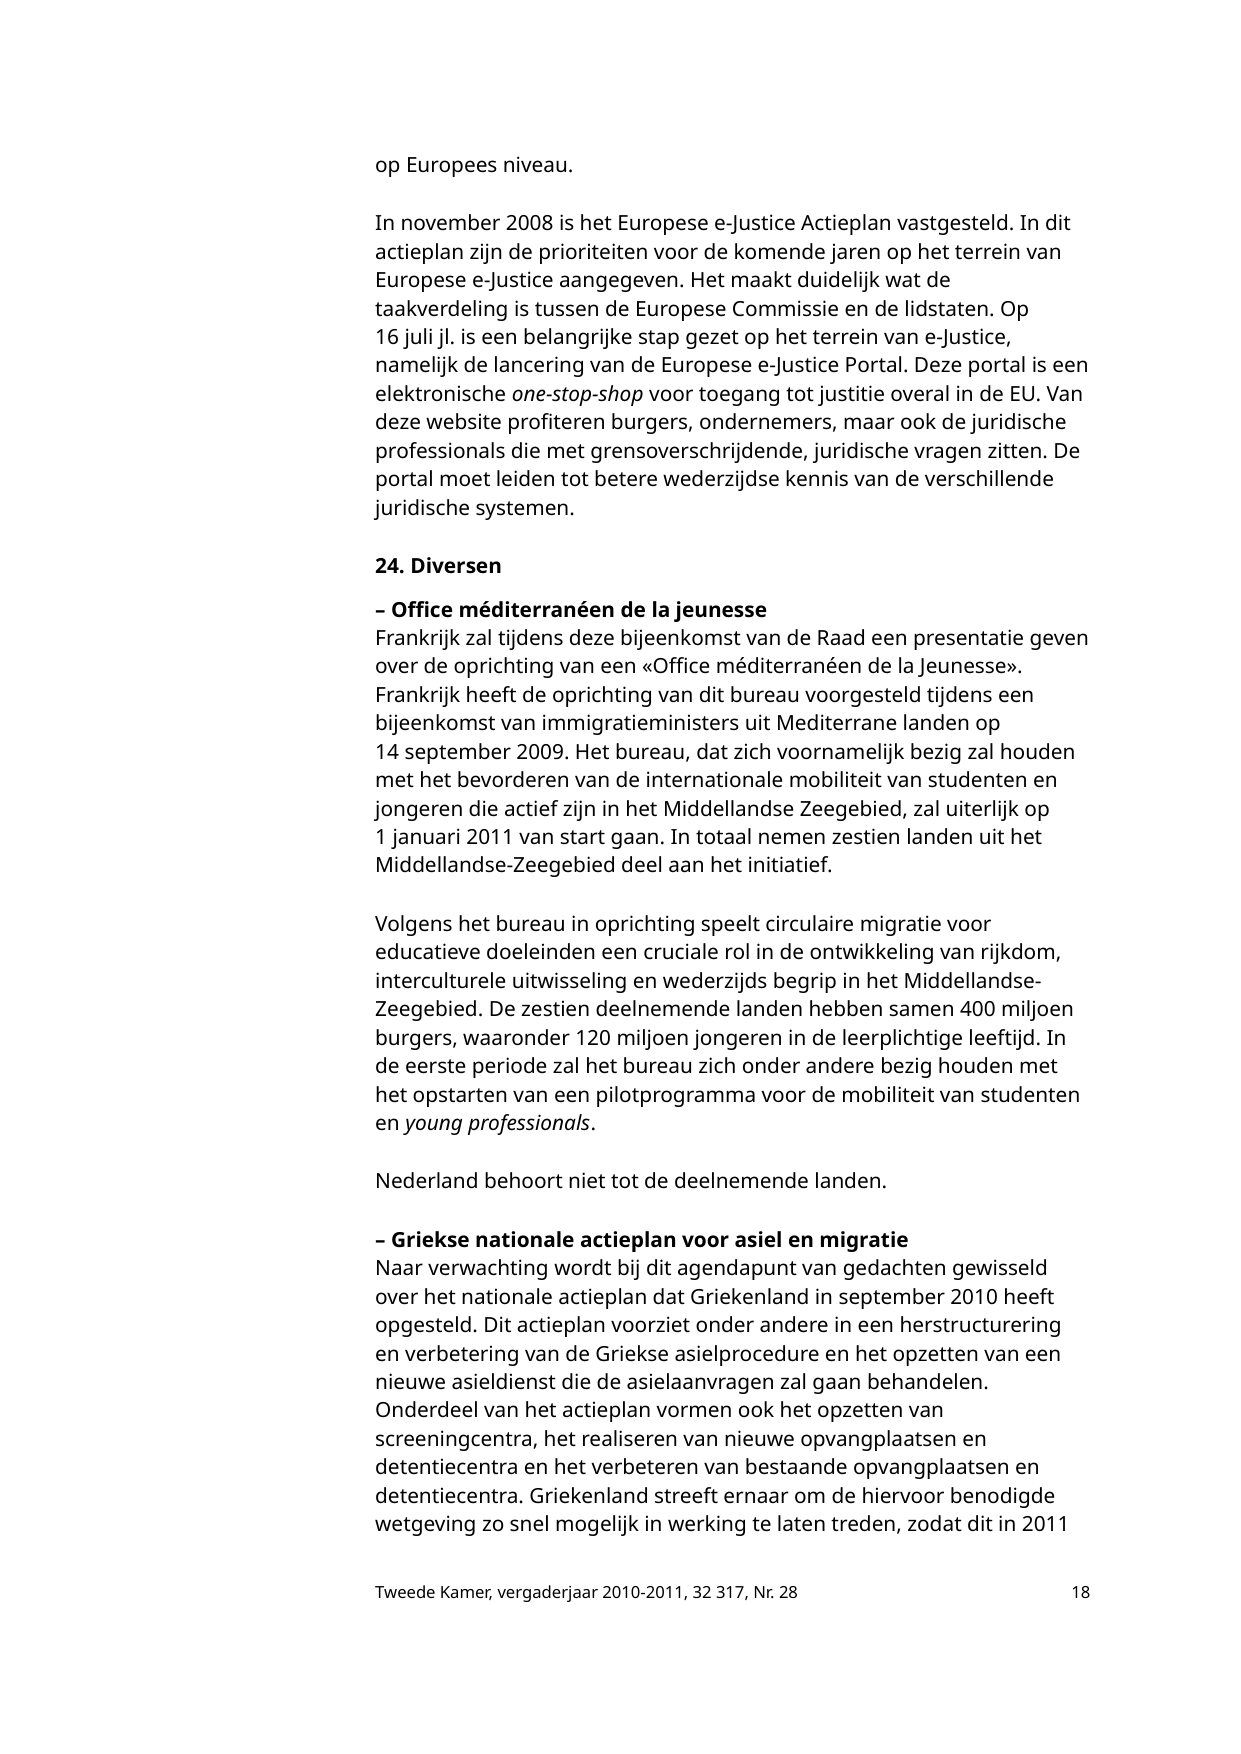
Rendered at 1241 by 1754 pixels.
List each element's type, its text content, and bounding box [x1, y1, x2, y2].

text Naar verwachting wordt bij dit agendapunt van gedachten gewisseld over het nationale actieplan dat Griekenland in september 2010 heeft opgesteld. Dit actieplan voorziet onder andere in een herstructurering en verbetering van de Griekse asielprocedure en het opzetten van een nieuwe asieldienst die de asielaanvragen zal gaan behandelen. Onderdeel van het actieplan vormen ook het opzetten van screeningcentra, het realiseren van nieuwe opvangplaatsen en detentiecentra en het verbeteren van bestaande opvangplaatsen en detentiecentra. Griekenland streeft ernaar om de hiervoor benodigde wetgeving zo snel mogelijk in werking te laten treden, zodat dit in 2011 [375, 1253, 1090, 1538]
text 24. Diversen [375, 551, 1090, 580]
text Volgens het bureau in oprichting speelt circulaire migratie voor educatieve doeleinden een cruciale rol in de ontwikkeling van rijkdom, interculturele uitwisseling en wederzijds begrip in het Middellandse-Zeegebied. De zestien deelnemende landen hebben samen 400 miljoen burgers, waaronder 120 miljoen jongeren in de leerplichtige leeftijd. In de eerste periode zal het bureau zich onder andere bezig houden met het opstarten van een pilotprogramma voor de mobiliteit van studenten en young professionals. [375, 909, 1090, 1137]
text Nederland behoort niet tot de deelnemende landen. [375, 1167, 1090, 1195]
text Frankrijk zal tijdens deze bijeenkomst van de Raad een presentatie geven over de oprichting van een «Office méditerranéen de la Jeunesse». Frankrijk heeft de oprichting van dit bureau voorgesteld tijdens een bijeenkomst van immigratieministers uit Mediterrane landen op 14 september 2009. Het bureau, dat zich voornamelijk bezig zal houden met het bevorderen van de internationale mobiliteit van studenten en jongeren die actief zijn in het Middellandse Zeegebied, zal uiterlijk op 1 januari 2011 van start gaan. In totaal nemen zestien landen uit het Middellandse-Zeegebied deel aan het initiatief. [375, 623, 1090, 879]
text op Europees niveau. [375, 150, 1090, 178]
text – Office méditerranéen de la jeunesse [375, 595, 1090, 623]
text In november 2008 is het Europese e-Justice Actieplan vastgesteld. In dit actieplan zijn de prioriteiten voor de komende jaren op het terrein van Europese e-Justice aangegeven. Het maakt duidelijk wat de taakverdeling is tussen de Europese Commissie en de lidstaten. Op 16 juli jl. is een belangrijke stap gezet op het terrein van e-Justice, namelijk de lancering van de Europese e-Justice Portal. Deze portal is een elektronische one-stop-shop voor toegang tot justitie overal in de EU. Van deze website profiteren burgers, ondernemers, maar ook de juridische professionals die met grensoverschrijdende, juridische vragen zitten. De portal moet leiden tot betere wederzijdse kennis van de verschillende juridische systemen. [375, 208, 1090, 521]
text – Griekse nationale actieplan voor asiel en migratie [375, 1225, 1090, 1253]
